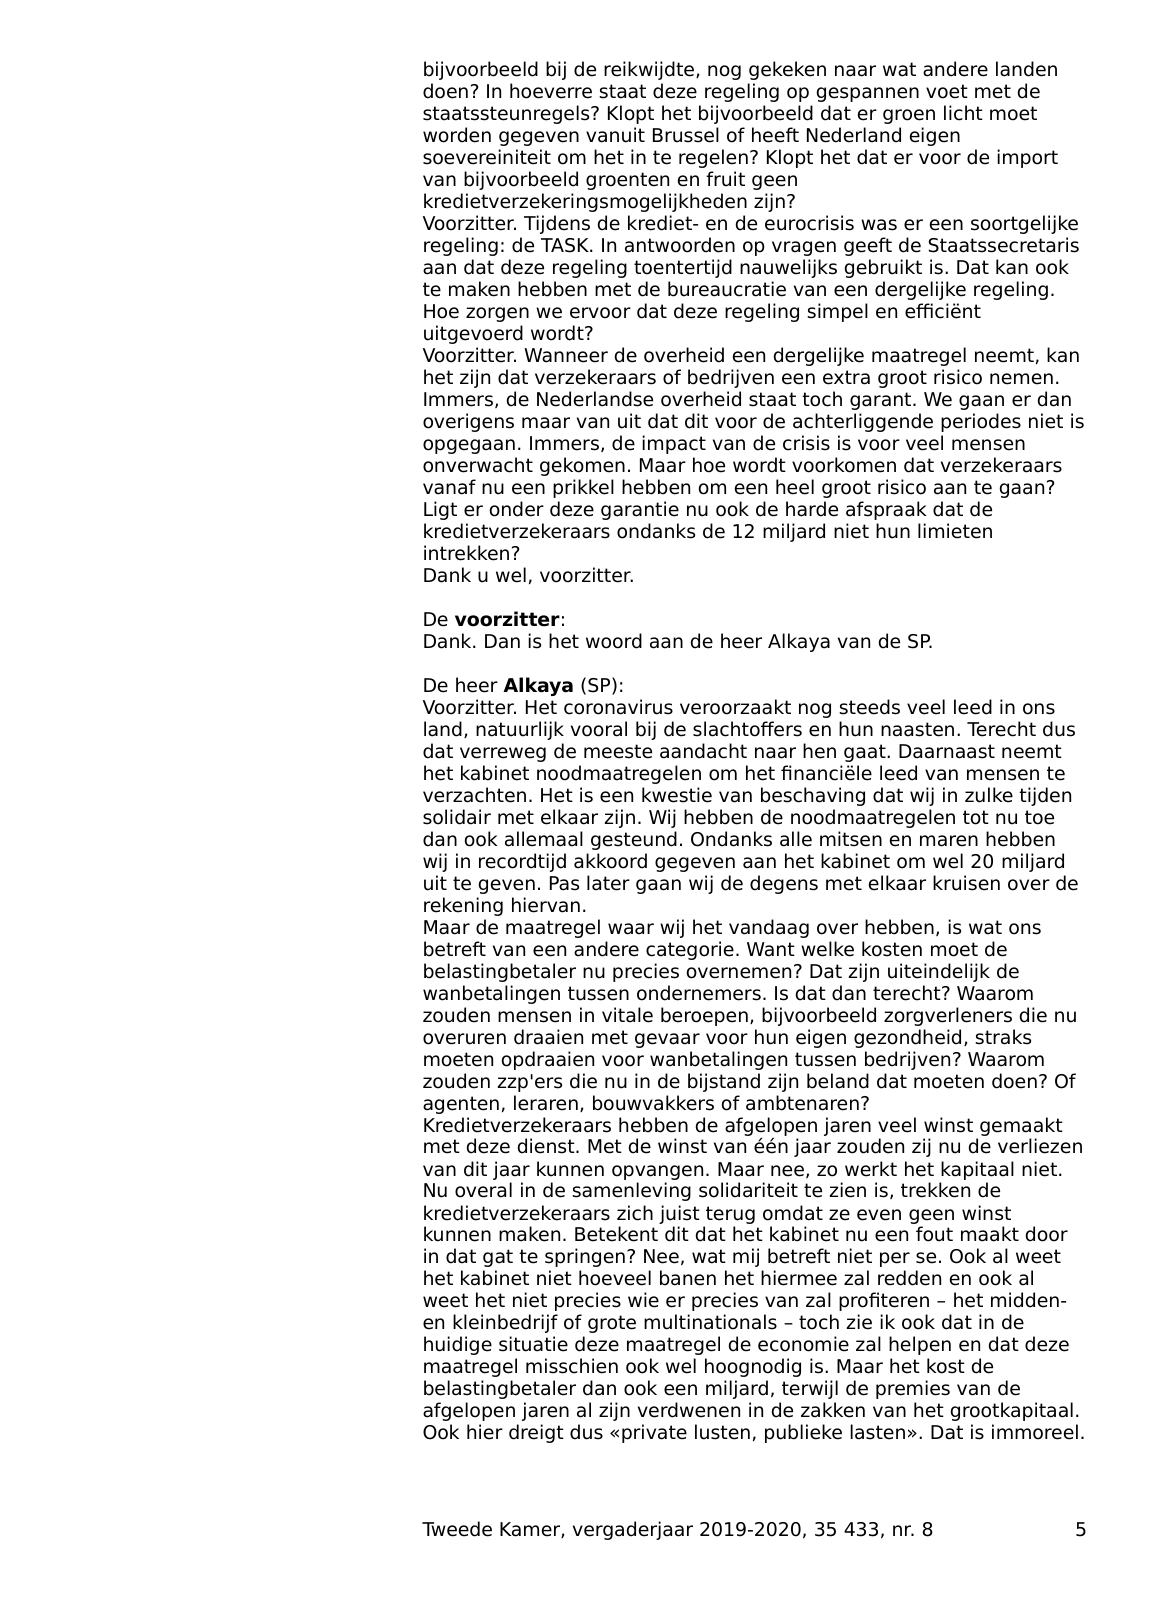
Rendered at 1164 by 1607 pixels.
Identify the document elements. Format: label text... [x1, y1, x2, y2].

text Kredietverzekeraars hebben de afgelopen jaren veel winst gemaakt met deze dienst. Met de winst van één jaar zouden zij nu de verliezen van dit jaar kunnen opvangen. Maar nee, zo werkt het kapitaal niet. Nu overal in de samenleving solidariteit te zien is, trekken de kredietverzekeraars zich juist terug omdat ze even geen winst kunnen maken. Betekent dit dat het kabinet nu een fout maakt door in dat gat te springen? Nee, wat mij betreft niet per se. Ook al weet het kabinet niet hoeveel banen het hiermee zal redden en ook al weet het niet precies wie er precies van zal profiteren – het midden- en kleinbedrijf of grote multinationals – toch zie ik ook dat in de huidige situatie deze maatregel de economie zal helpen en dat deze maatregel misschien ook wel hoognodig is. Maar het kost de belastingbetaler dan ook een miljard, terwijl de premies van de afgelopen jaren al zijn verdwenen in de zakken van het grootkapitaal. Ook hier dreigt dus «private lusten, publieke lasten». Dat is immoreel. [422, 1114, 1087, 1444]
text Voorzitter. Tijdens de krediet- en de eurocrisis was er een soortgelijke regeling: de TASK. In antwoorden op vragen geeft de Staatssecretaris aan dat deze regeling toentertijd nauwelijks gebruikt is. Dat kan ook te maken hebben met de bureaucratie van een dergelijke regeling. Hoe zorgen we ervoor dat deze regeling simpel en efficiënt uitgevoerd wordt? [422, 213, 1087, 345]
text Maar de maatregel waar wij het vandaag over hebben, is wat ons betreft van een andere categorie. Want welke kosten moet de belastingbetaler nu precies overnemen? Dat zijn uiteindelijk de wanbetalingen tussen ondernemers. Is dat dan terecht? Waarom zouden mensen in vitale beroepen, bijvoorbeeld zorgverleners die nu overuren draaien met gevaar voor hun eigen gezondheid, straks moeten opdraaien voor wanbetalingen tussen bedrijven? Waarom zouden zzp'ers die nu in de bijstand zijn beland dat moeten doen? Of agenten, leraren, bouwvakkers of ambtenaren? [422, 917, 1087, 1114]
text Voorzitter. Het coronavirus veroorzaakt nog steeds veel leed in ons land, natuurlijk vooral bij de slachtoffers en hun naasten. Terecht dus dat verreweg de meeste aandacht naar hen gaat. Daarnaast neemt het kabinet noodmaatregelen om het financiële leed van mensen te verzachten. Het is een kwestie van beschaving dat wij in zulke tijden solidair met elkaar zijn. Wij hebben de noodmaatregelen tot nu toe dan ook allemaal gesteund. Ondanks alle mitsen en maren hebben wij in recordtijd akkoord gegeven aan het kabinet om wel 20 miljard uit te geven. Pas later gaan wij de degens met elkaar kruisen over de rekening hiervan. [422, 697, 1087, 917]
text Voorzitter. Wanneer de overheid een dergelijke maatregel neemt, kan het zijn dat verzekeraars of bedrijven een extra groot risico nemen. Immers, de Nederlandse overheid staat toch garant. We gaan er dan overigens maar van uit dat dit voor de achterliggende periodes niet is opgegaan. Immers, de impact van de crisis is voor veel mensen onverwacht gekomen. Maar hoe wordt voorkomen dat verzekeraars vanaf nu een prikkel hebben om een heel groot risico aan te gaan? Ligt er onder deze garantie nu ook de harde afspraak dat de kredietverzekeraars ondanks de 12 miljard niet hun limieten intrekken? [422, 345, 1087, 564]
text Dank. Dan is het woord aan de heer Alkaya van de SP. [422, 631, 1087, 653]
text De heer Alkaya (SP): [422, 675, 1087, 697]
text Dank u wel, voorzitter. [422, 564, 1087, 587]
text De voorzitter: [422, 609, 1087, 631]
text bijvoorbeeld bij de reikwijdte, nog gekeken naar wat andere landen doen? In hoeverre staat deze regeling op gespannen voet met de staatssteunregels? Klopt het bijvoorbeeld dat er groen licht moet worden gegeven vanuit Brussel of heeft Nederland eigen soevereiniteit om het in te regelen? Klopt het dat er voor de import van bijvoorbeeld groenten en fruit geen kredietverzekeringsmogelijkheden zijn? [422, 59, 1087, 213]
